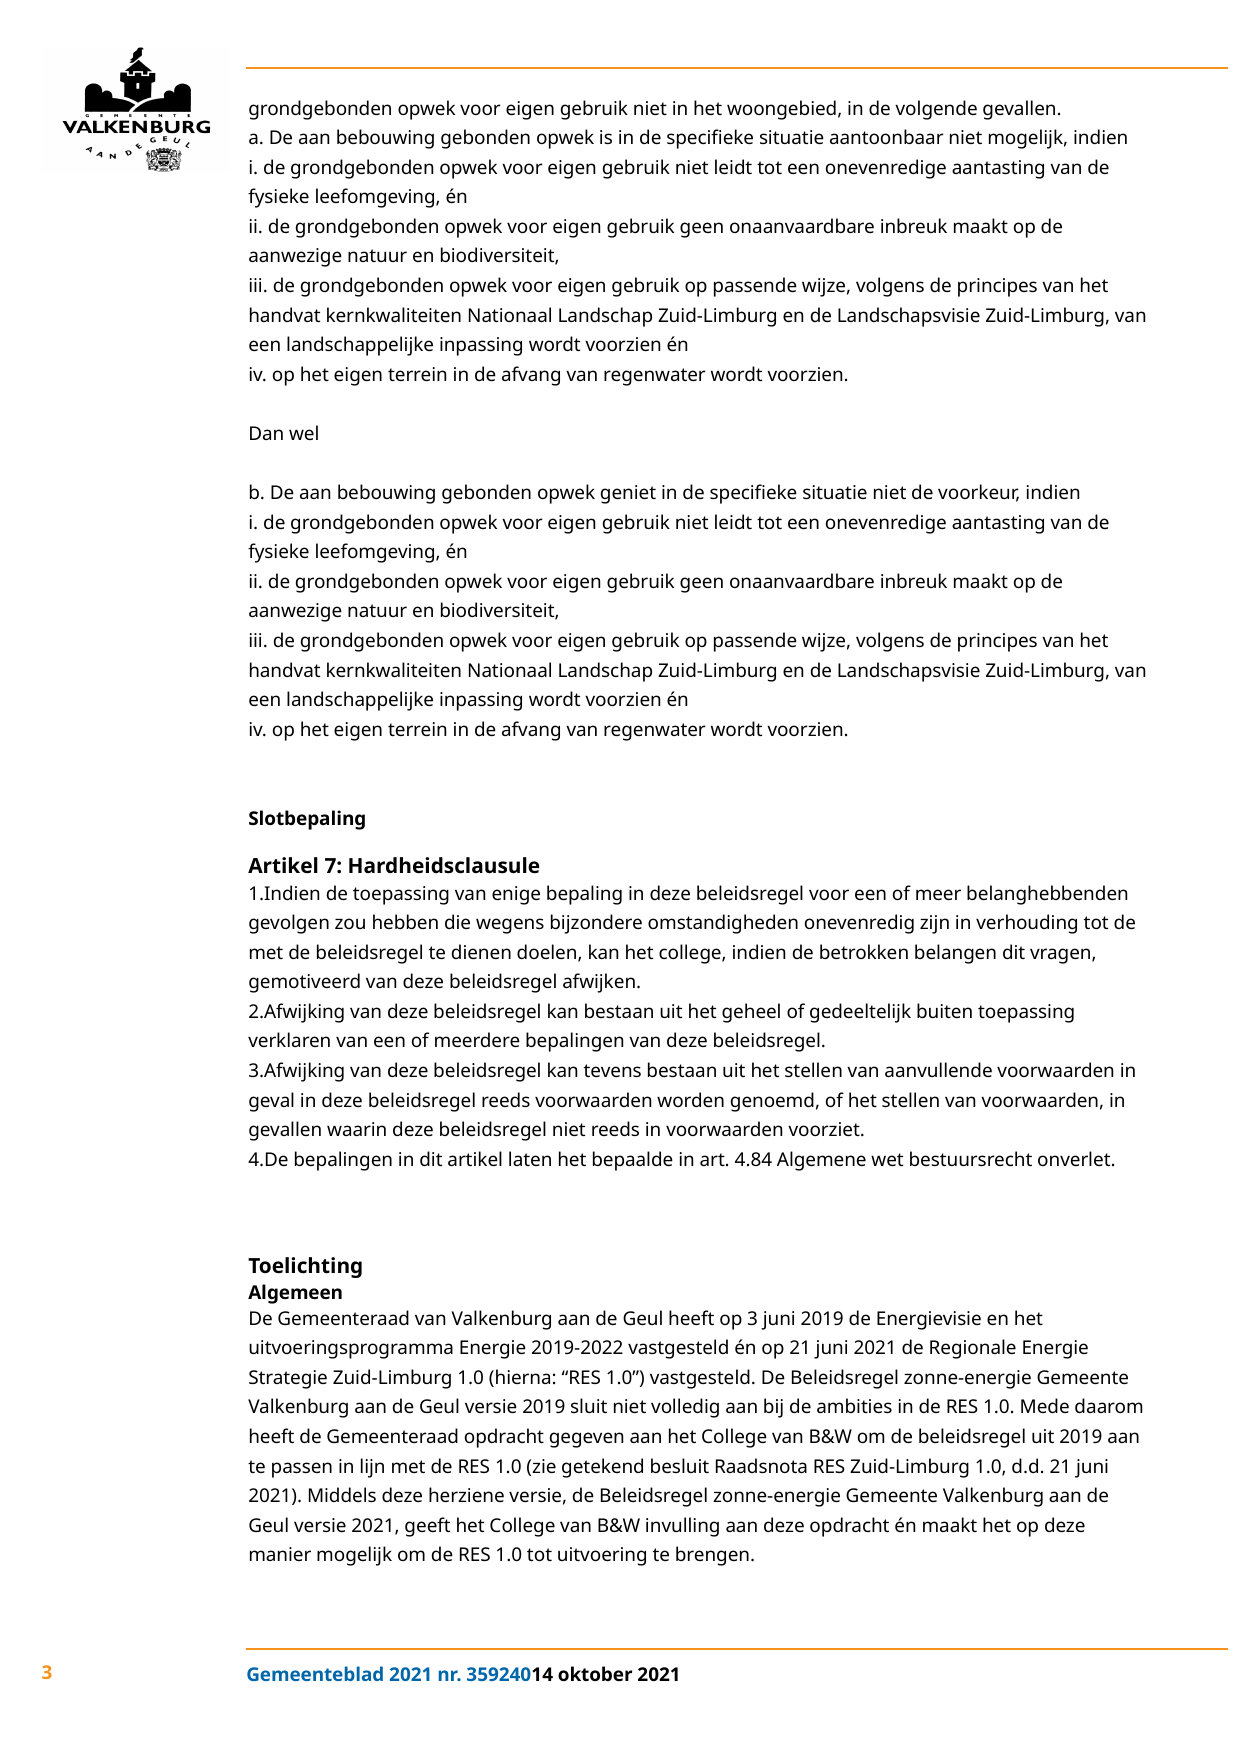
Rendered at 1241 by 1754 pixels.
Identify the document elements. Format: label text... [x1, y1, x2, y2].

text Dan wel [248, 420, 1152, 446]
text grondgebonden opwek voor eigen gebruik niet in het woongebied, in de volgende gevallen. [248, 95, 1152, 121]
text b. De aan bebouwing gebonden opwek geniet in de specifieke situatie niet de voorkeur, indien [248, 479, 1152, 505]
text 4.De bepalingen in dit artikel laten het bepaalde in art. 4.84 Algemene wet bestuursrecht onverlet. [248, 1146, 1152, 1172]
text iii. de grondgebonden opwek voor eigen gebruik op passende wijze, volgens de principes van het handvat kernkwaliteiten Nationaal Landschap Zuid-Limburg en de Landschapsvisie Zuid-Limburg, van een landschappelijke inpassing wordt voorzien én [248, 627, 1152, 712]
text i. de grondgebonden opwek voor eigen gebruik niet leidt tot een onevenredige aantasting van de fysieke leefomgeving, én [248, 509, 1152, 564]
text 3.Afwijking van deze beleidsregel kan tevens bestaan uit het stellen van aanvullende voorwaarden in geval in deze beleidsregel reeds voorwaarden worden genoemd, of het stellen van voorwaarden, in gevallen waarin deze beleidsregel niet reeds in voorwaarden voorziet. [248, 1057, 1152, 1142]
text Slotbepaling [248, 805, 1152, 831]
text 1.Indien de toepassing van enige bepaling in deze beleidsregel voor een of meer belanghebbenden gevolgen zou hebben die wegens bijzondere omstandigheden onevenredig zijn in verhouding tot de met de beleidsregel te dienen doelen, kan het college, indien de betrokken belangen dit vragen, gemotiveerd van deze beleidsregel afwijken. [248, 880, 1152, 994]
text Toelichting [248, 1251, 1152, 1279]
text a. De aan bebouwing gebonden opwek is in de specifieke situatie aantoonbaar niet mogelijk, indien [248, 124, 1152, 150]
text 2.Afwijking van deze beleidsregel kan bestaan uit het geheel of gedeeltelijk buiten toepassing verklaren van een of meerdere bepalingen van deze beleidsregel. [248, 998, 1152, 1053]
text iv. op het eigen terrein in de afvang van regenwater wordt voorzien. [248, 361, 1152, 387]
text iv. op het eigen terrein in de afvang van regenwater wordt voorzien. [248, 716, 1152, 742]
picture [41, 47, 231, 172]
text Artikel 7: Hardheidsclausule [248, 851, 1152, 880]
text ii. de grondgebonden opwek voor eigen gebruik geen onaanvaardbare inbreuk maakt op de aanwezige natuur en biodiversiteit, [248, 213, 1152, 268]
text iii. de grondgebonden opwek voor eigen gebruik op passende wijze, volgens de principes van het handvat kernkwaliteiten Nationaal Landschap Zuid-Limburg en de Landschapsvisie Zuid-Limburg, van een landschappelijke inpassing wordt voorzien én [248, 272, 1152, 357]
text ii. de grondgebonden opwek voor eigen gebruik geen onaanvaardbare inbreuk maakt op de aanwezige natuur en biodiversiteit, [248, 568, 1152, 623]
text De Gemeenteraad van Valkenburg aan de Geul heeft op 3 juni 2019 de Energievisie en het uitvoeringsprogramma Energie 2019-2022 vastgesteld én op 21 juni 2021 de Regionale Energie Strategie Zuid-Limburg 1.0 (hierna: “RES 1.0”) vastgesteld. De Beleidsregel zonne-energie Gemeente Valkenburg aan de Geul versie 2019 sluit niet volledig aan bij de ambities in de RES 1.0. Mede daarom heeft de Gemeenteraad opdracht gegeven aan het College van B&W om de beleidsregel uit 2019 aan te passen in lijn met de RES 1.0 (zie getekend besluit Raadsnota RES Zuid-Limburg 1.0, d.d. 21 juni 2021). Middels deze herziene versie, de Beleidsregel zonne-energie Gemeente Valkenburg aan de Geul versie 2021, geeft het College van B&W invulling aan deze opdracht én maakt het op deze manier mogelijk om de RES 1.0 tot uitvoering te brengen. [248, 1305, 1152, 1567]
text Algemeen [248, 1279, 1152, 1305]
text i. de grondgebonden opwek voor eigen gebruik niet leidt tot een onevenredige aantasting van de fysieke leefomgeving, én [248, 154, 1152, 209]
